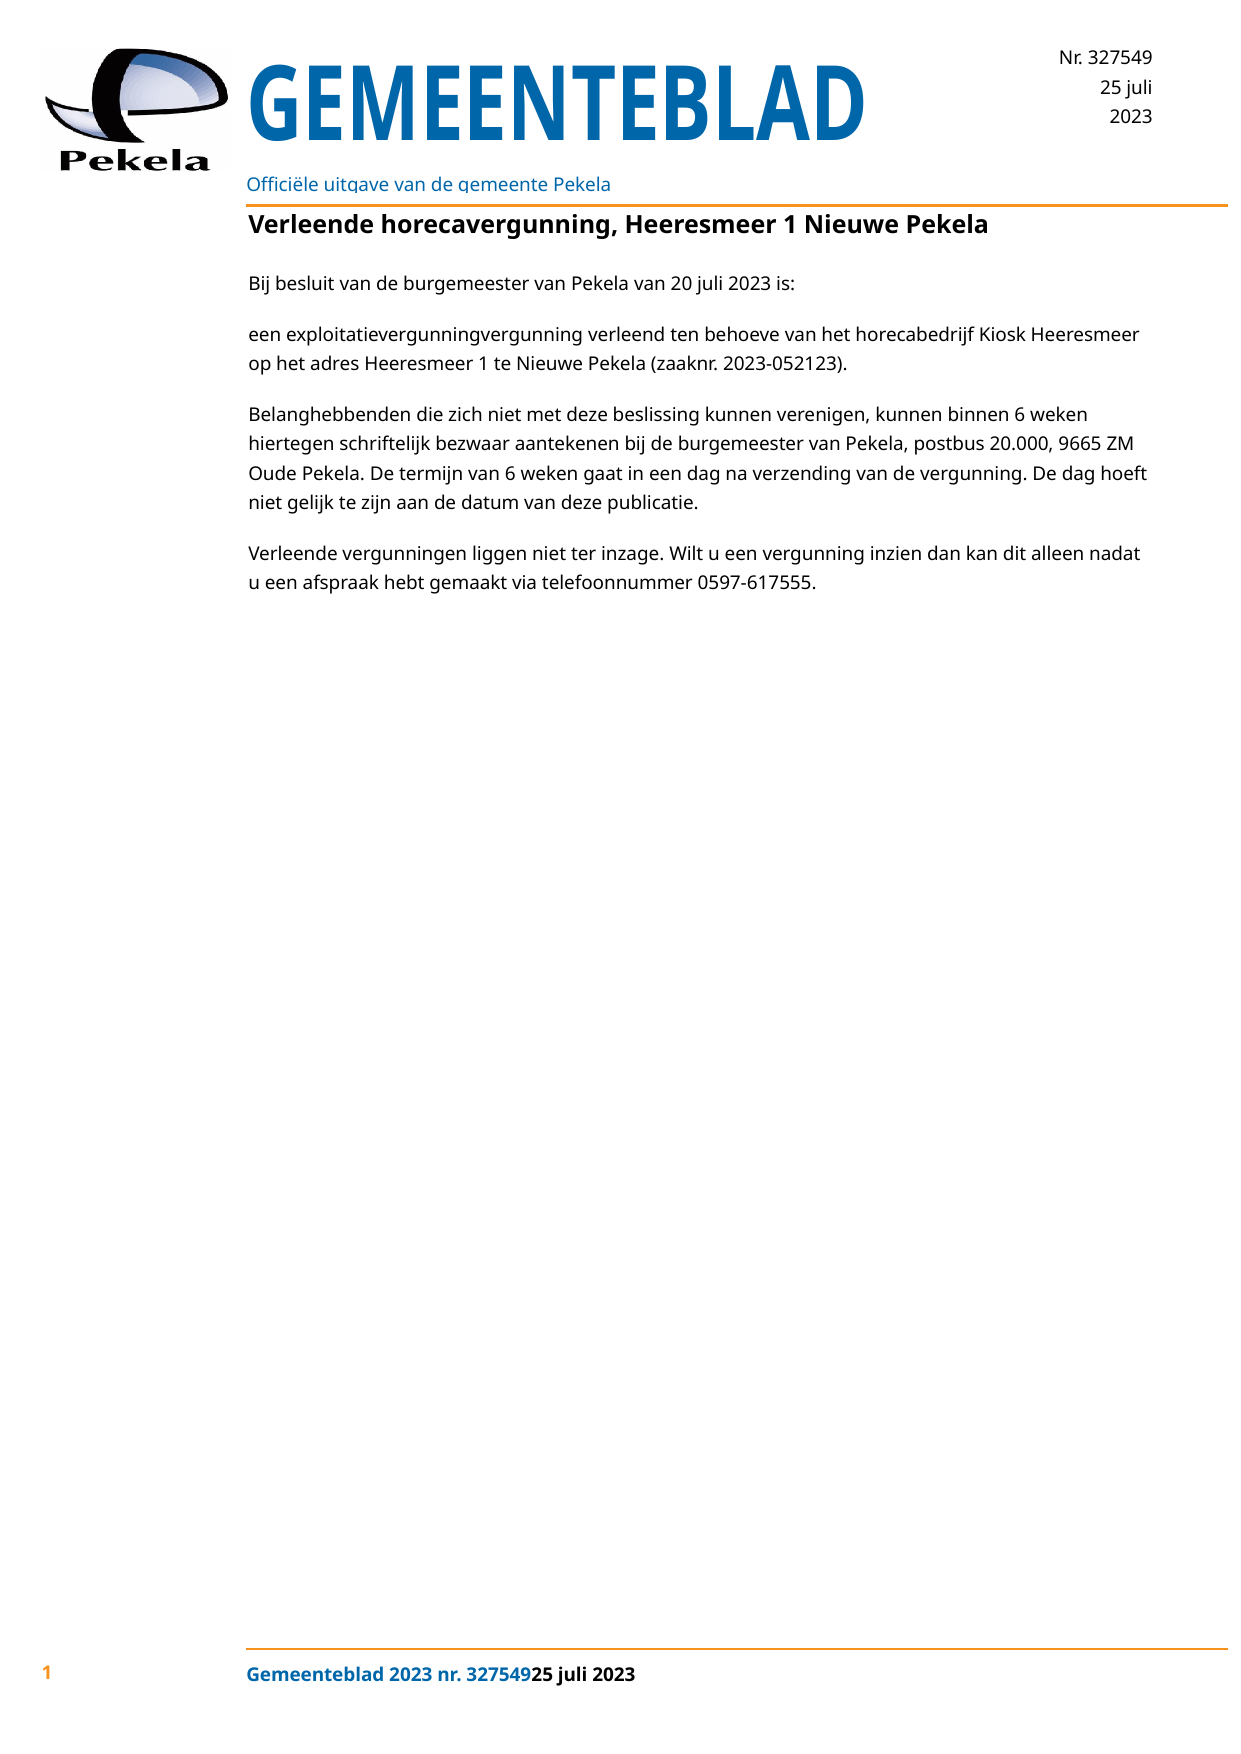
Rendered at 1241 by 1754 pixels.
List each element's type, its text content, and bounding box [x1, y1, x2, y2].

text Verleende vergunningen liggen niet ter inzage. Wilt u een vergunning inzien dan kan dit alleen nadat u een afspraak hebt gemaakt via telefoonnummer 0597-617555. [248, 540, 1152, 595]
text Verleende horecavergunning, Heeresmeer 1 Nieuwe Pekela [248, 207, 1152, 241]
text Belanghebbenden die zich niet met deze beslissing kunnen verenigen, kunnen binnen 6 weken hiertegen schriftelijk bezwaar aantekenen bij de burgemeester van Pekela, postbus 20.000, 9665 ZM Oude Pekela. De termijn van 6 weken gaat in een dag na verzending van de vergunning. De dag hoeft niet gelijk te zijn aan de datum van deze publicatie. [248, 401, 1152, 515]
text Bij besluit van de burgemeester van Pekela van 20 juli 2023 is: [248, 270, 1152, 296]
text een exploitatievergunningvergunning verleend ten behoeve van het horecabedrijf Kiosk Heeresmeer op het adres Heeresmeer 1 te Nieuwe Pekela (zaaknr. 2023-052123). [248, 321, 1152, 376]
picture [41, 47, 231, 172]
